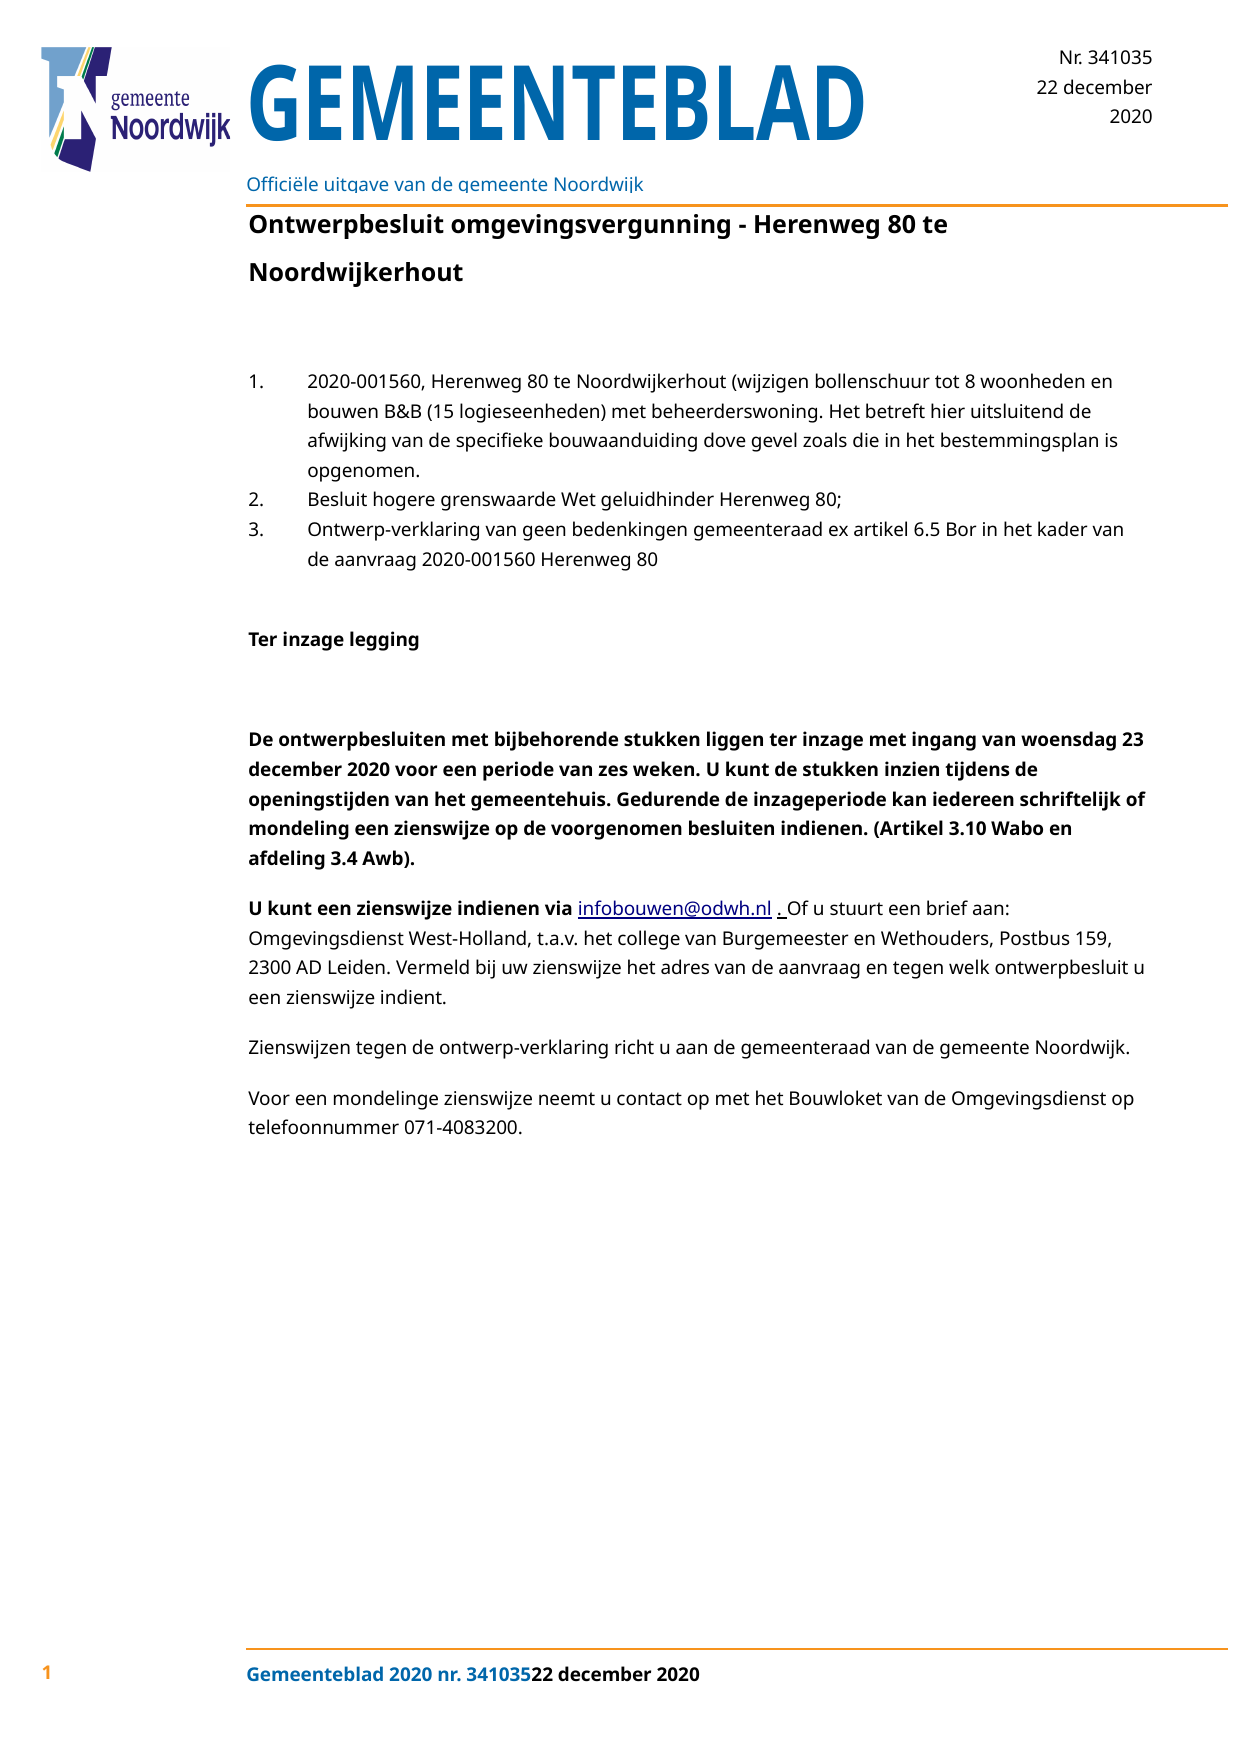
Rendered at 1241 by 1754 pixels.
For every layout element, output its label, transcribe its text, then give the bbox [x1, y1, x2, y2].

list Besluit hogere grenswaarde Wet geluidhinder Herenweg 80; [248, 487, 1152, 512]
list Ontwerp-verklaring van geen bedenkingen gemeenteraad ex artikel 6.5 Bor in het kader van de aanvraag 2020-001560 Herenweg 80 [248, 516, 1152, 572]
text De ontwerpbesluiten met bijbehorende stukken liggen ter inzage met ingang van woensdag 23 december 2020 voor een periode van zes weken. U kunt de stukken inzien tijdens de openingstijden van het gemeentehuis. Gedurende de inzageperiode kan iedereen schriftelijk of mondeling een zienswijze op de voorgenomen besluiten indienen. (Artikel 3.10 Wabo en afdeling 3.4 Awb). [248, 727, 1152, 871]
picture [41, 47, 231, 172]
text Zienswijzen tegen de ontwerp-verklaring richt u aan de gemeenteraad van de gemeente Noordwijk. [248, 1034, 1152, 1060]
list 2020-001560, Herenweg 80 te Noordwijkerhout (wijzigen bollenschuur tot 8 woonheden en bouwen B&B (15 logieseenheden) met beheerderswoning. Het betreft hier uitsluitend de afwijking van de specifieke bouwaanduiding dove gevel zoals die in het bestemmingsplan is opgenomen. [248, 368, 1152, 483]
text U kunt een zienswijze indienen via infobouwen@odwh.nl . Of u stuurt een brief aan: Omgevingsdienst West-Holland, t.a.v. het college van Burgemeester en Wethouders, Postbus 159, 2300 AD Leiden. Vermeld bij uw zienswijze het adres van de aanvraag en tegen welk ontwerpbesluit u een zienswijze indient. [248, 895, 1152, 1010]
text Ontwerpbesluit omgevingsvergunning - Herenweg 80 te Noordwijkerhout [248, 207, 1152, 288]
text Voor een mondelinge zienswijze neemt u contact op met het Bouwloket van de Omgevingsdienst op telefoonnummer 071-4083200. [248, 1085, 1152, 1140]
text Ter inzage legging [248, 626, 1152, 652]
